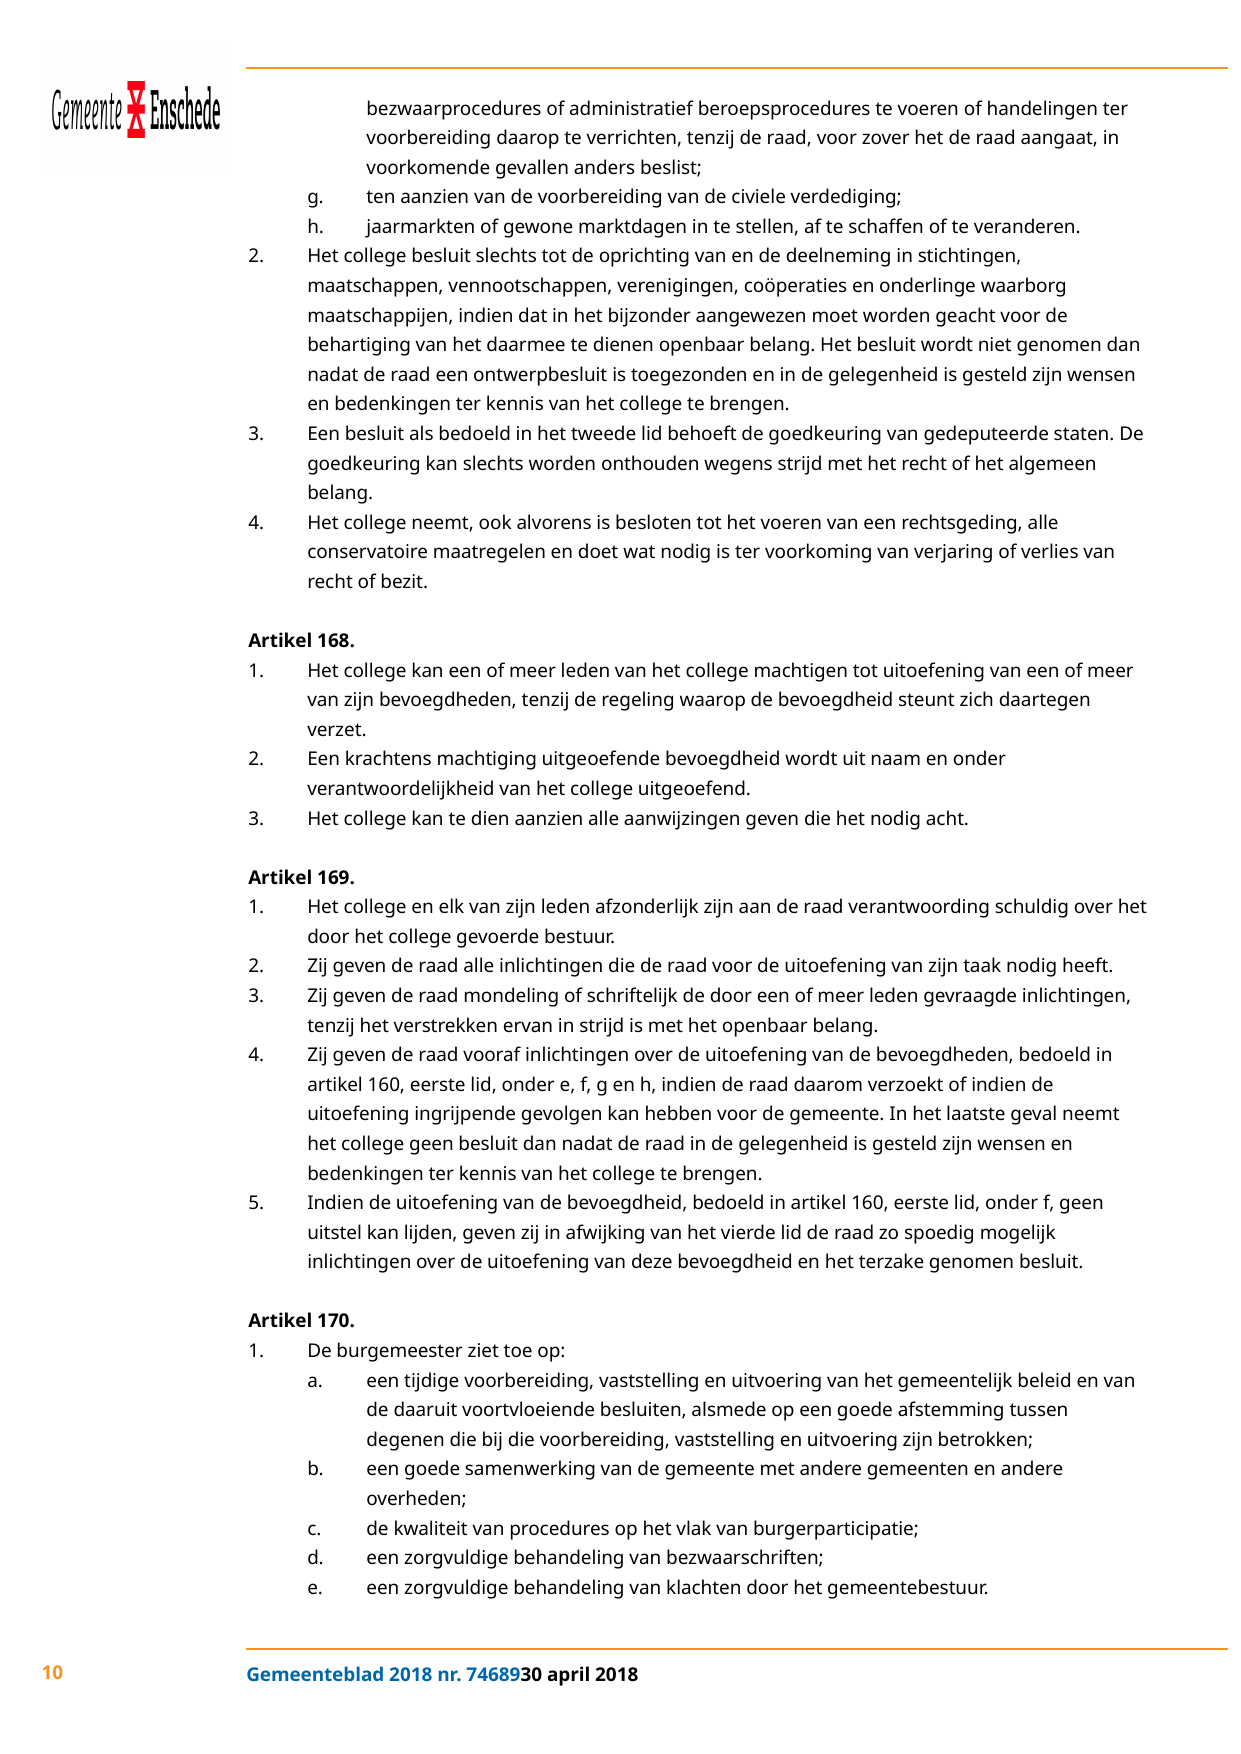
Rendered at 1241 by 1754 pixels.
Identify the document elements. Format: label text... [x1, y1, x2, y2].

list Het college kan te dien aanzien alle aanwijzingen geven die het nodig acht. [248, 805, 1152, 831]
list ten aanzien van de voorbereiding van de civiele verdediging; [307, 183, 1152, 209]
text Artikel 168. [248, 627, 1152, 653]
list Het college neemt, ook alvorens is besloten tot het voeren van een rechtsgeding, alle conservatoire maatregelen en doet wat nodig is ter voorkoming van verjaring of verlies van recht of bezit. [248, 509, 1152, 594]
list Een krachtens machtiging uitgeoefende bevoegdheid wordt uit naam en onder verantwoordelijkheid van het college uitgeoefend. [248, 746, 1152, 801]
list een zorgvuldige behandeling van klachten door het gemeentebestuur. [307, 1574, 1152, 1600]
list Het college en elk van zijn leden afzonderlijk zijn aan de raad verantwoording schuldig over het door het college gevoerde bestuur. [248, 893, 1152, 949]
text Artikel 170. [248, 1308, 1152, 1333]
list de kwaliteit van procedures op het vlak van burgerparticipatie; [307, 1515, 1152, 1541]
list Het college besluit slechts tot de oprichting van en de deelneming in stichtingen, maatschappen, vennootschappen, verenigingen, coöperaties en onderlinge waarborg maatschappijen, indien dat in het bijzonder aangewezen moet worden geacht voor de behartiging van het daarmee te dienen openbaar belang. Het besluit wordt niet genomen dan nadat de raad een ontwerpbesluit is toegezonden en in de gelegenheid is gesteld zijn wensen en bedenkingen ter kennis van het college te brengen. [248, 243, 1152, 416]
list een zorgvuldige behandeling van bezwaarschriften; [307, 1544, 1152, 1570]
list Een besluit als bedoeld in het tweede lid behoeft de goedkeuring van gedeputeerde staten. De goedkeuring kan slechts worden onthouden wegens strijd met het recht of het algemeen belang. [248, 420, 1152, 505]
list een goede samenwerking van de gemeente met andere gemeenten en andere overheden; [307, 1456, 1152, 1511]
list Zij geven de raad vooraf inlichtingen over de uitoefening van de bevoegdheden, bedoeld in artikel 160, eerste lid, onder e, f, g en h, indien de raad daarom verzoekt of indien de uitoefening ingrijpende gevolgen kan hebben voor de gemeente. In het laatste geval neemt het college geen besluit dan nadat de raad in de gelegenheid is gesteld zijn wensen en bedenkingen ter kennis van het college te brengen. [248, 1041, 1152, 1186]
picture [41, 47, 231, 172]
text Artikel 169. [248, 864, 1152, 890]
list Zij geven de raad alle inlichtingen die de raad voor de uitoefening van zijn taak nodig heeft. [248, 953, 1152, 978]
list Het college kan een of meer leden van het college machtigen tot uitoefening van een of meer van zijn bevoegdheden, tenzij de regeling waarop de bevoegdheid steunt zich daartegen verzet. [248, 657, 1152, 742]
list De burgemeester ziet toe op: [248, 1337, 1152, 1363]
list Zij geven de raad mondeling of schriftelijk de door een of meer leden gevraagde inlichtingen, tenzij het verstrekken ervan in strijd is met het openbaar belang. [248, 982, 1152, 1038]
list bezwaarprocedures of administratief beroepsprocedures te voeren of handelingen ter voorbereiding daarop te verrichten, tenzij de raad, voor zover het de raad aangaat, in voorkomende gevallen anders beslist; [307, 95, 1152, 180]
list een tijdige voorbereiding, vaststelling en uitvoering van het gemeentelijk beleid en van de daaruit voortvloeiende besluiten, alsmede op een goede afstemming tussen degenen die bij die voorbereiding, vaststelling en uitvoering zijn betrokken; [307, 1367, 1152, 1452]
list Indien de uitoefening van de bevoegdheid, bedoeld in artikel 160, eerste lid, onder f, geen uitstel kan lijden, geven zij in afwijking van het vierde lid de raad zo spoedig mogelijk inlichtingen over de uitoefening van deze bevoegdheid en het terzake genomen besluit. [248, 1189, 1152, 1274]
list jaarmarkten of gewone marktdagen in te stellen, af te schaffen of te veranderen. [307, 213, 1152, 239]
